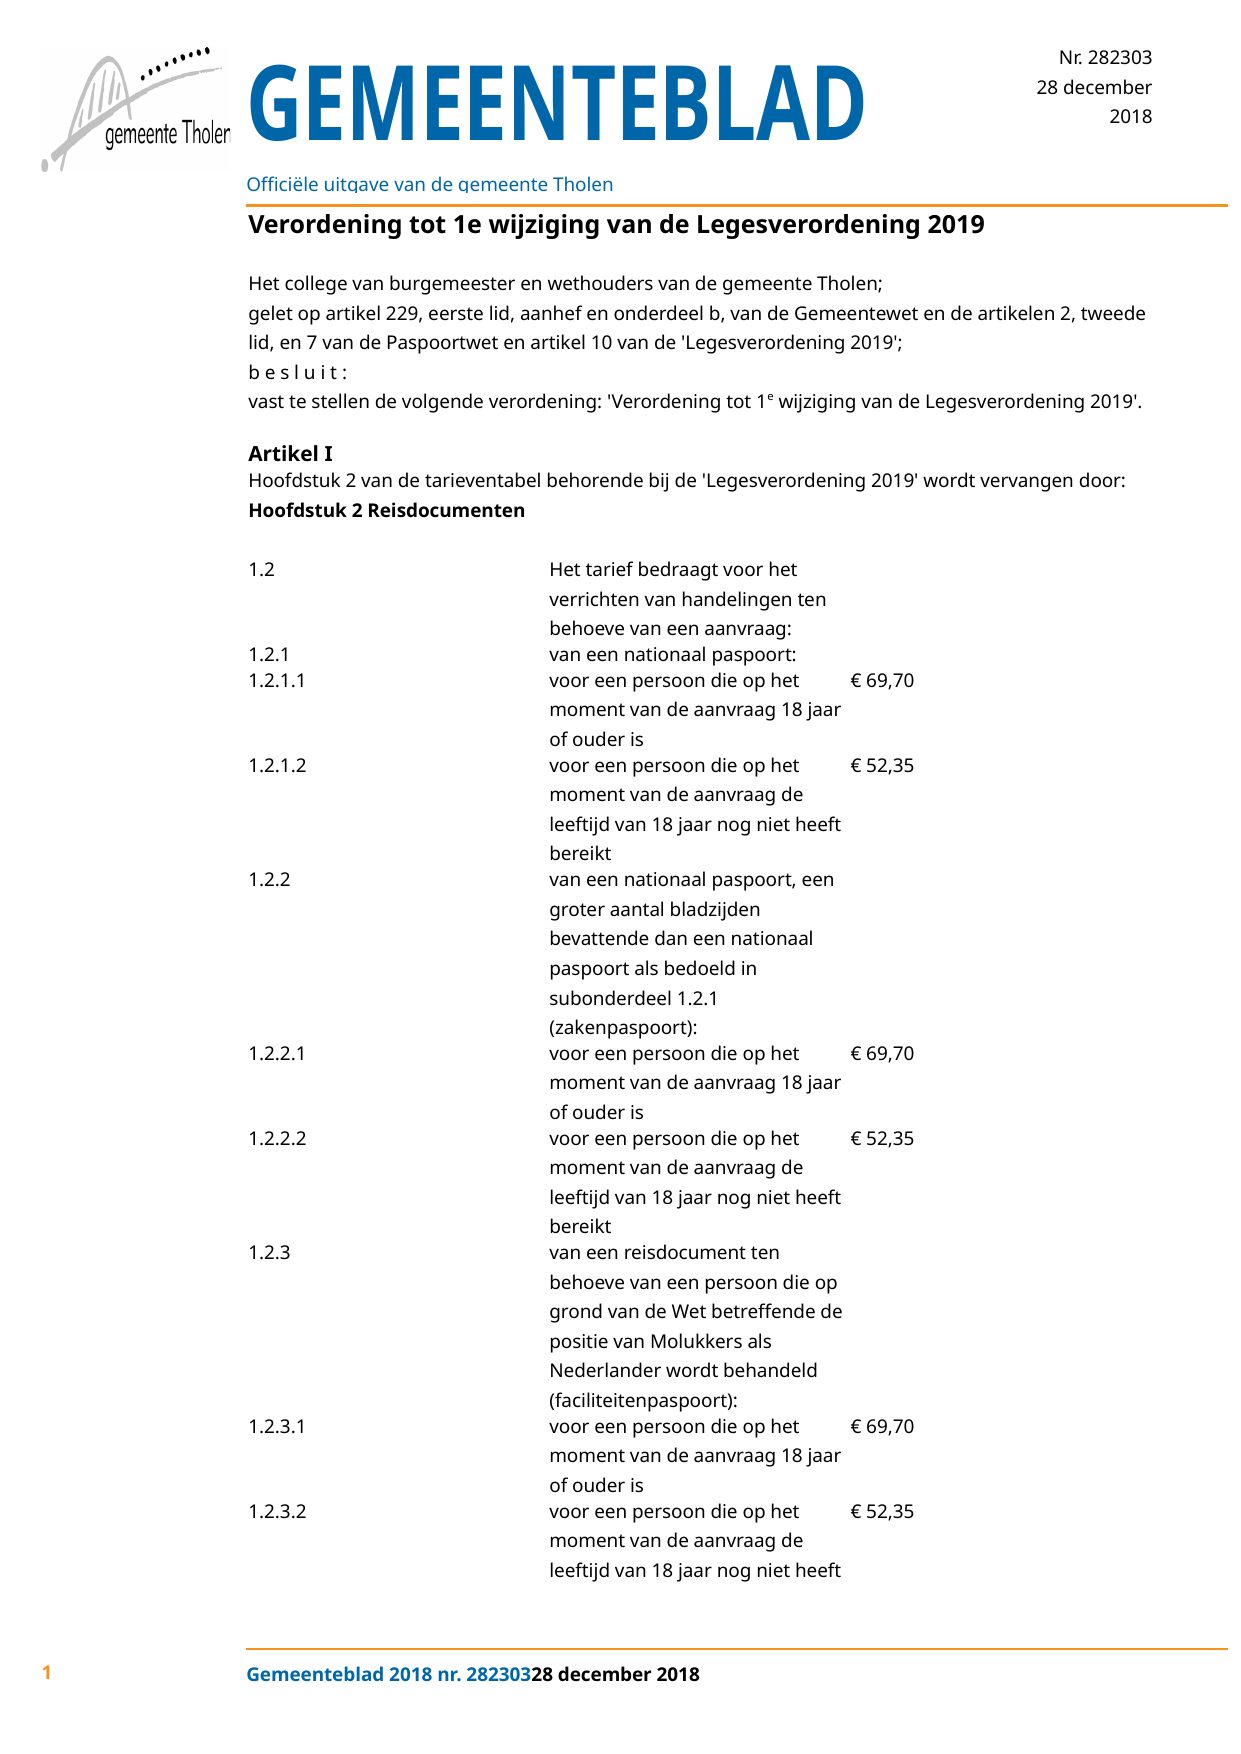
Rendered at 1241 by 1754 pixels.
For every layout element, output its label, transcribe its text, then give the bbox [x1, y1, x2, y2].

table_cell 1.2.3.2 [248, 1498, 549, 1583]
table_cell € 52,35 [850, 752, 1152, 866]
table_cell voor een persoon die op het moment van de aanvraag 18 jaar of ouder is [549, 667, 850, 752]
text Het college van burgemeester en wethouders van de gemeente Tholen; [248, 270, 1152, 296]
table_cell 1.2.3 [248, 1239, 549, 1413]
table_cell voor een persoon die op het moment van de aanvraag 18 jaar of ouder is [549, 1040, 850, 1125]
table_cell 1.2.2.1 [248, 1040, 549, 1125]
table_cell van een reisdocument ten behoeve van een persoon die op grond van de Wet betreffende de positie van Molukkers als Nederlander wordt behandeld (faciliteitenpaspoort): [549, 1239, 850, 1413]
text Hoofdstuk 2 van de tarieventabel behorende bij de 'Legesverordening 2019' wordt vervangen door: [248, 467, 1152, 493]
table_cell voor een persoon die op het moment van de aanvraag de leeftijd van 18 jaar nog niet heeft [549, 1498, 850, 1583]
table_cell € 52,35 [850, 1125, 1152, 1239]
table_cell [850, 866, 1152, 1040]
text vast te stellen de volgende verordening: 'Verordening tot 1e wijziging van de Legesverordening 2019'. [248, 389, 1152, 414]
table_header Het tarief bedraagt voor het verrichten van handelingen ten behoeve van een aanvraag: [549, 556, 850, 641]
table_header 1.2 [248, 556, 549, 641]
table_cell 1.2.1.2 [248, 752, 549, 866]
text Verordening tot 1e wijziging van de Legesverordening 2019 [248, 207, 1152, 241]
table_cell 1.2.2 [248, 866, 549, 1040]
table_cell van een nationaal paspoort, een groter aantal bladzijden bevattende dan een nationaal paspoort als bedoeld in subonderdeel 1.2.1 (zakenpaspoort): [549, 866, 850, 1040]
text b e s l u i t : [248, 359, 1152, 385]
table_cell voor een persoon die op het moment van de aanvraag de leeftijd van 18 jaar nog niet heeft bereikt [549, 1125, 850, 1239]
table_cell 1.2.3.1 [248, 1413, 549, 1498]
table_cell 1.2.1 [248, 641, 549, 667]
table_cell € 52,35 [850, 1498, 1152, 1583]
table_cell 1.2.2.2 [248, 1125, 549, 1239]
picture [41, 47, 231, 172]
table_cell € 69,70 [850, 1040, 1152, 1125]
table_cell € 69,70 [850, 1413, 1152, 1498]
text gelet op artikel 229, eerste lid, aanhef en onderdeel b, van de Gemeentewet en de artikelen 2, tweede lid, en 7 van de Paspoortwet en artikel 10 van de 'Legesverordening 2019'; [248, 300, 1152, 355]
table_cell voor een persoon die op het moment van de aanvraag 18 jaar of ouder is [549, 1413, 850, 1498]
table_cell € 69,70 [850, 667, 1152, 752]
table_cell voor een persoon die op het moment van de aanvraag de leeftijd van 18 jaar nog niet heeft bereikt [549, 752, 850, 866]
text Hoofdstuk 2 Reisdocumenten [248, 497, 1152, 523]
table_cell 1.2.1.1 [248, 667, 549, 752]
table_header [850, 556, 1152, 641]
text Artikel I [248, 439, 1152, 467]
table_cell [850, 641, 1152, 667]
table_cell [850, 1239, 1152, 1413]
table_cell van een nationaal paspoort: [549, 641, 850, 667]
